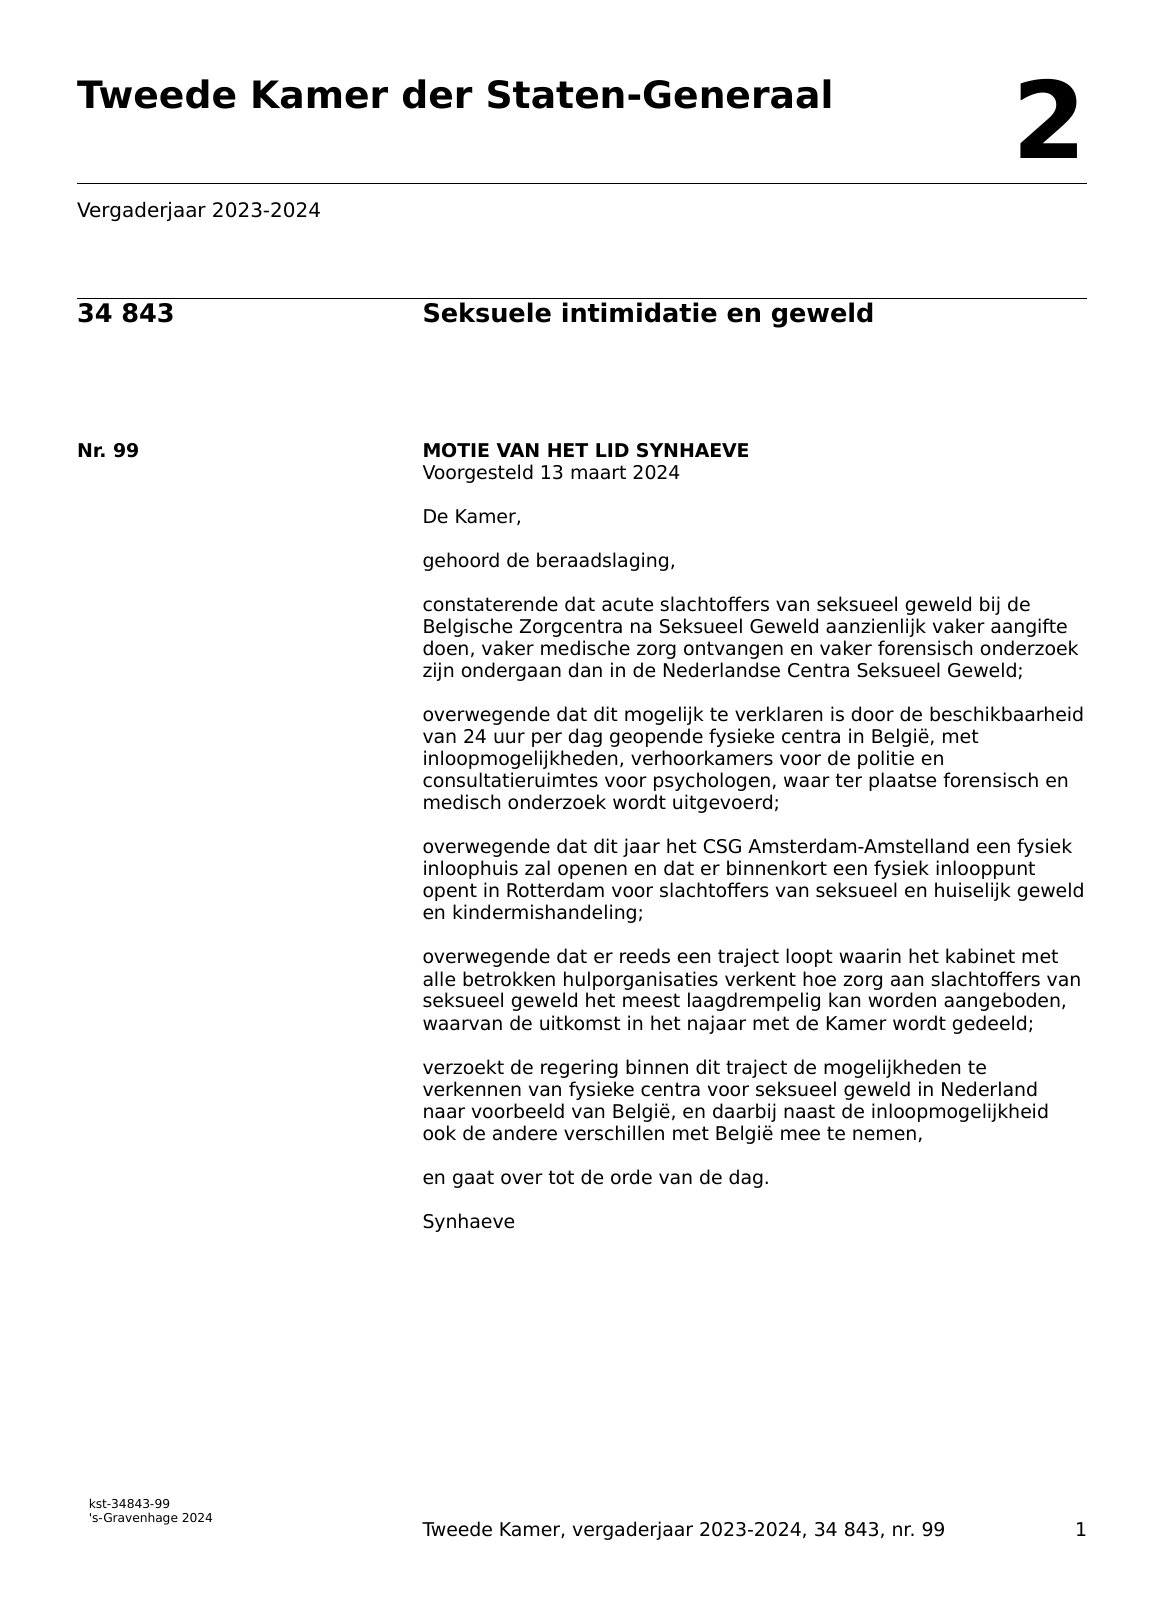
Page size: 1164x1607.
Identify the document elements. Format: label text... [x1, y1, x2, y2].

text overwegende dat dit mogelijk te verklaren is door de beschikbaarheid van 24 uur per dag geopende fysieke centra in België, met inloopmogelijkheden, verhoorkamers voor de politie en consultatieruimtes voor psychologen, waar ter plaatse forensisch en medisch onderzoek wordt uitgevoerd; [422, 704, 1087, 814]
table_header Tweede Kamer der Staten-Generaal [77, 59, 886, 183]
text en gaat over tot de orde van de dag. [422, 1167, 1087, 1189]
text De Kamer, [422, 506, 1087, 528]
text constaterende dat acute slachtoffers van seksueel geweld bij de Belgische Zorgcentra na Seksueel Geweld aanzienlijk vaker aangifte doen, vaker medische zorg ontvangen en vaker forensisch onderzoek zijn ondergaan dan in de Nederlandse Centra Seksueel Geweld; [422, 594, 1087, 682]
table_header 2 [886, 59, 1087, 183]
text Synhaeve [422, 1211, 1087, 1233]
text overwegende dat dit jaar het CSG Amsterdam-Amstelland een fysiek inloophuis zal openen en dat er binnenkort een fysiek inlooppunt opent in Rotterdam voor slachtoffers van seksueel en huiselijk geweld en kindermishandeling; [422, 836, 1087, 924]
text overwegende dat er reeds een traject loopt waarin het kabinet met alle betrokken hulporganisaties verkent hoe zorg aan slachtoffers van seksueel geweld het meest laagdrempelig kan worden aangeboden, waarvan de uitkomst in het najaar met de Kamer wordt gedeeld; [422, 946, 1087, 1034]
subtitle Nr. 99 MOTIE VAN HET LID SYNHAEVE [77, 440, 1087, 462]
text kst-34843-99 [88, 1497, 323, 1511]
text Voorgesteld 13 maart 2024 [422, 462, 1087, 484]
subtitle 34 843 Seksuele intimidatie en geweld [77, 299, 1087, 329]
table_cell Vergaderjaar 2023-2024 [77, 184, 1087, 298]
text gehoord de beraadslaging, [422, 550, 1087, 572]
text verzoekt de regering binnen dit traject de mogelijkheden te verkennen van fysieke centra voor seksueel geweld in Nederland naar voorbeeld van België, en daarbij naast de inloopmogelijkheid ook de andere verschillen met België mee te nemen, [422, 1057, 1087, 1144]
text 's-Gravenhage 2024 [88, 1511, 323, 1525]
